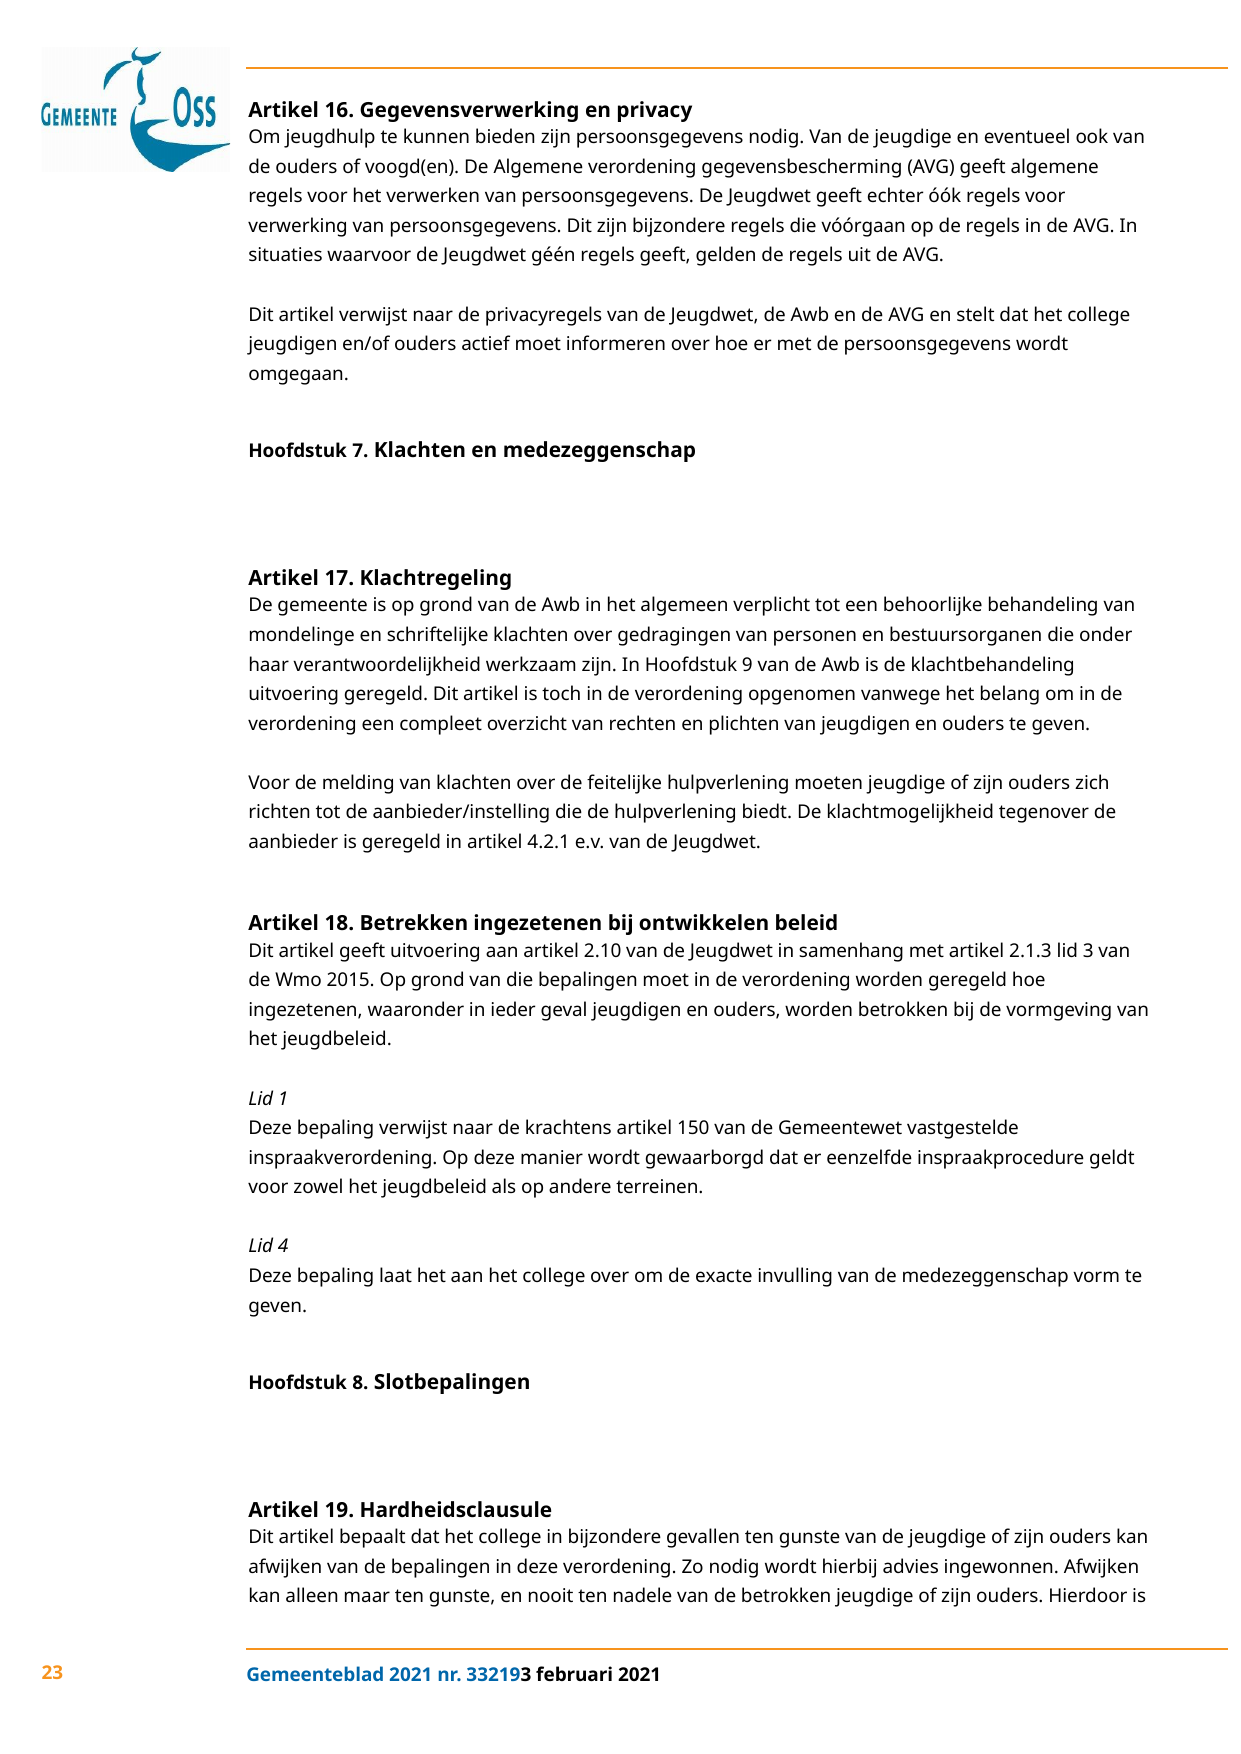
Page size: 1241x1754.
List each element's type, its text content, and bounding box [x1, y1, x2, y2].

text Deze bepaling verwijst naar de krachtens artikel 150 van de Gemeentewet vastgestelde inspraakverordening. Op deze manier wordt gewaarborgd dat er eenzelfde inspraakprocedure geldt voor zowel het jeugdbeleid als op andere terreinen. [248, 1114, 1152, 1199]
text Artikel 18. Betrekken ingezetenen bij ontwikkelen beleid [248, 908, 1152, 937]
text Artikel 17. Klachtregeling [248, 563, 1152, 592]
text Lid 4 [248, 1233, 1152, 1258]
text Dit artikel verwijst naar de privacyregels van de Jeugdwet, de Awb en de AVG en stelt dat het college jeugdigen en/of ouders actief moet informeren over hoe er met de persoonsgegevens wordt omgegaan. [248, 301, 1152, 386]
text Voor de melding van klachten over de feitelijke hulpverlening moeten jeugdige of zijn ouders zich richten tot de aanbieder/instelling die de hulpverlening biedt. De klachtmogelijkheid tegenover de aanbieder is geregeld in artikel 4.2.1 e.v. van de Jeugdwet. [248, 769, 1152, 854]
text Dit artikel bepaalt dat het college in bijzondere gevallen ten gunste van de jeugdige of zijn ouders kan afwijken van de bepalingen in deze verordening. Zo nodig wordt hierbij advies ingewonnen. Afwijken kan alleen maar ten gunste, en nooit ten nadele van de betrokken jeugdige of zijn ouders. Hierdoor is [248, 1523, 1152, 1608]
text Hoofdstuk 7. Klachten en medezeggenschap [248, 435, 1152, 463]
text Lid 1 [248, 1085, 1152, 1110]
text Om jeugdhulp te kunnen bieden zijn persoonsgegevens nodig. Van de jeugdige en eventueel ook van de ouders of voogd(en). De Algemene verordening gegevensbescherming (AVG) geeft algemene regels voor het verwerken van persoonsgegevens. De Jeugdwet geeft echter óók regels voor verwerking van persoonsgegevens. Dit zijn bijzondere regels die vóórgaan op de regels in de AVG. In situaties waarvoor de Jeugdwet géén regels geeft, gelden de regels uit de AVG. [248, 123, 1152, 267]
text De gemeente is op grond van de Awb in het algemeen verplicht tot een behoorlijke behandeling van mondelinge en schriftelijke klachten over gedragingen van personen en bestuursorganen die onder haar verantwoordelijkheid werkzaam zijn. In Hoofdstuk 9 van de Awb is de klachtbehandeling uitvoering geregeld. Dit artikel is toch in de verordening opgenomen vanwege het belang om in de verordening een compleet overzicht van rechten en plichten van jeugdigen en ouders te geven. [248, 592, 1152, 736]
text Dit artikel geeft uitvoering aan artikel 2.10 van de Jeugdwet in samenhang met artikel 2.1.3 lid 3 van de Wmo 2015. Op grond van die bepalingen moet in de verordening worden geregeld hoe ingezetenen, waaronder in ieder geval jeugdigen en ouders, worden betrokken bij de vormgeving van het jeugdbeleid. [248, 937, 1152, 1051]
text Artikel 16. Gegevensverwerking en privacy [248, 95, 1152, 123]
text Deze bepaling laat het aan het college over om de exacte invulling van de medezeggenschap vorm te geven. [248, 1262, 1152, 1317]
text Artikel 19. Hardheidsclausule [248, 1495, 1152, 1523]
text Hoofdstuk 8. Slotbepalingen [248, 1367, 1152, 1395]
picture [41, 47, 231, 172]
